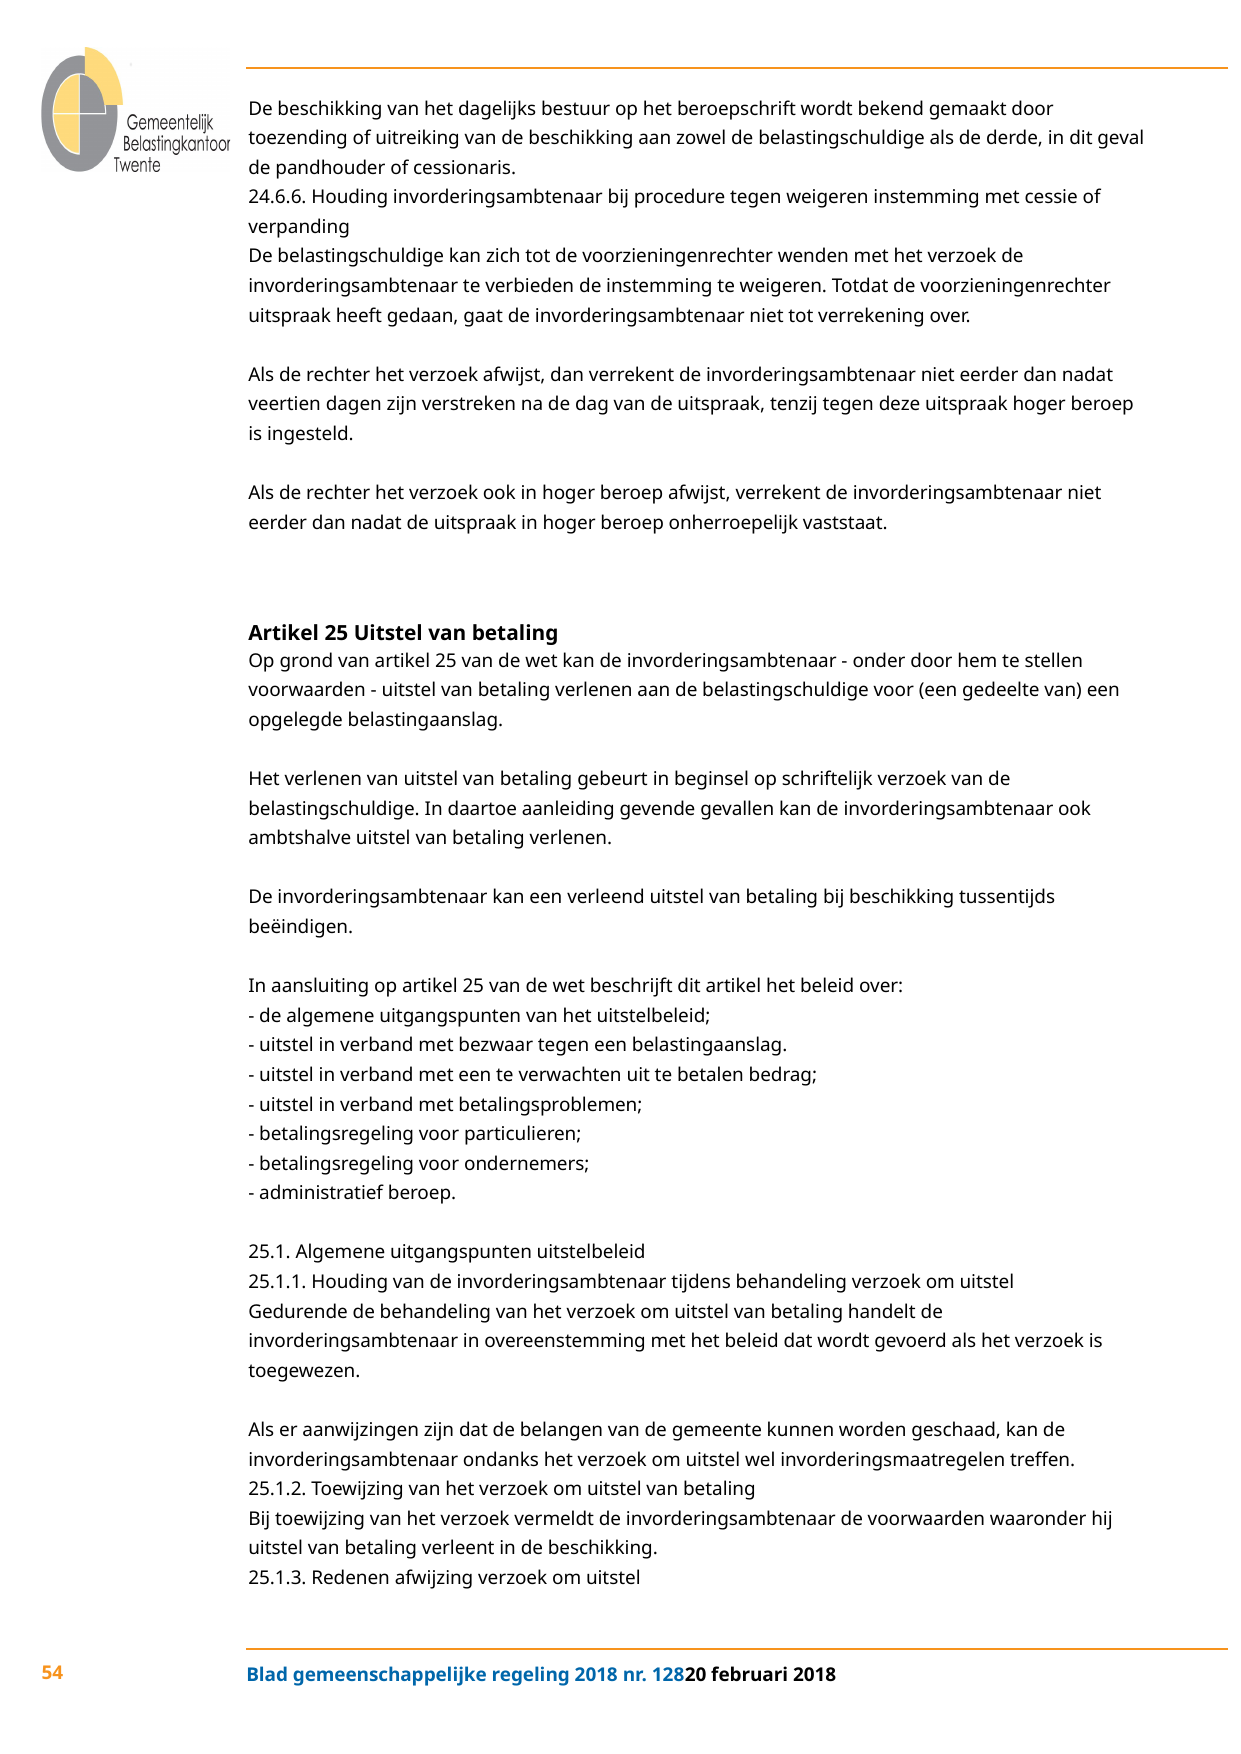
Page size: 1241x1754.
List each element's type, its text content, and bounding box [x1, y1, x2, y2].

text Als er aanwijzingen zijn dat de belangen van de gemeente kunnen worden geschaad, kan de invorderingsambtenaar ondanks het verzoek om uitstel wel invorderingsmaatregelen treffen. [248, 1416, 1152, 1471]
text 25.1.3. Redenen afwijzing verzoek om uitstel [248, 1564, 1152, 1590]
text - administratief beroep. [248, 1179, 1152, 1205]
text 25.1.1. Houding van de invorderingsambtenaar tijdens behandeling verzoek om uitstel [248, 1268, 1152, 1294]
text 25.1.2. Toewijzing van het verzoek om uitstel van betaling [248, 1475, 1152, 1501]
text Als de rechter het verzoek ook in hoger beroep afwijst, verrekent de invorderingsambtenaar niet eerder dan nadat de uitspraak in hoger beroep onherroepelijk vaststaat. [248, 479, 1152, 535]
text De invorderingsambtenaar kan een verleend uitstel van betaling bij beschikking tussentijds beëindigen. [248, 884, 1152, 939]
text Artikel 25 Uitstel van betaling [248, 618, 1152, 647]
text Bij toewijzing van het verzoek vermeldt de invorderingsambtenaar de voorwaarden waaronder hij uitstel van betaling verleent in de beschikking. [248, 1505, 1152, 1560]
text De beschikking van het dagelijks bestuur op het beroepschrift wordt bekend gemaakt door toezending of uitreiking van de beschikking aan zowel de belastingschuldige als de derde, in dit geval de pandhouder of cessionaris. [248, 95, 1152, 180]
picture [41, 47, 231, 172]
text Gedurende de behandeling van het verzoek om uitstel van betaling handelt de invorderingsambtenaar in overeenstemming met het beleid dat wordt gevoerd als het verzoek is toegewezen. [248, 1298, 1152, 1383]
text De belastingschuldige kan zich tot de voorzieningenrechter wenden met het verzoek de invorderingsambtenaar te verbieden de instemming te weigeren. Totdat de voorzieningenrechter uitspraak heeft gedaan, gaat de invorderingsambtenaar niet tot verrekening over. [248, 243, 1152, 328]
text In aansluiting op artikel 25 van de wet beschrijft dit artikel het beleid over: [248, 972, 1152, 998]
text - de algemene uitgangspunten van het uitstelbeleid; [248, 1002, 1152, 1028]
text - uitstel in verband met betalingsproblemen; [248, 1091, 1152, 1116]
text 25.1. Algemene uitgangspunten uitstelbeleid [248, 1239, 1152, 1264]
text Als de rechter het verzoek afwijst, dan verrekent de invorderingsambtenaar niet eerder dan nadat veertien dagen zijn verstreken na de dag van de uitspraak, tenzij tegen deze uitspraak hoger beroep is ingesteld. [248, 361, 1152, 446]
text - betalingsregeling voor particulieren; [248, 1120, 1152, 1146]
text - uitstel in verband met bezwaar tegen een belastingaanslag. [248, 1032, 1152, 1057]
text - uitstel in verband met een te verwachten uit te betalen bedrag; [248, 1061, 1152, 1087]
text Op grond van artikel 25 van de wet kan de invorderingsambtenaar - onder door hem te stellen voorwaarden - uitstel van betaling verlenen aan de belastingschuldige voor (een gedeelte van) een opgelegde belastingaanslag. [248, 647, 1152, 732]
text Het verlenen van uitstel van betaling gebeurt in beginsel op schriftelijk verzoek van de belastingschuldige. In daartoe aanleiding gevende gevallen kan de invorderingsambtenaar ook ambtshalve uitstel van betaling verlenen. [248, 765, 1152, 850]
text - betalingsregeling voor ondernemers; [248, 1150, 1152, 1176]
text 24.6.6. Houding invorderingsambtenaar bij procedure tegen weigeren instemming met cessie of verpanding [248, 183, 1152, 239]
